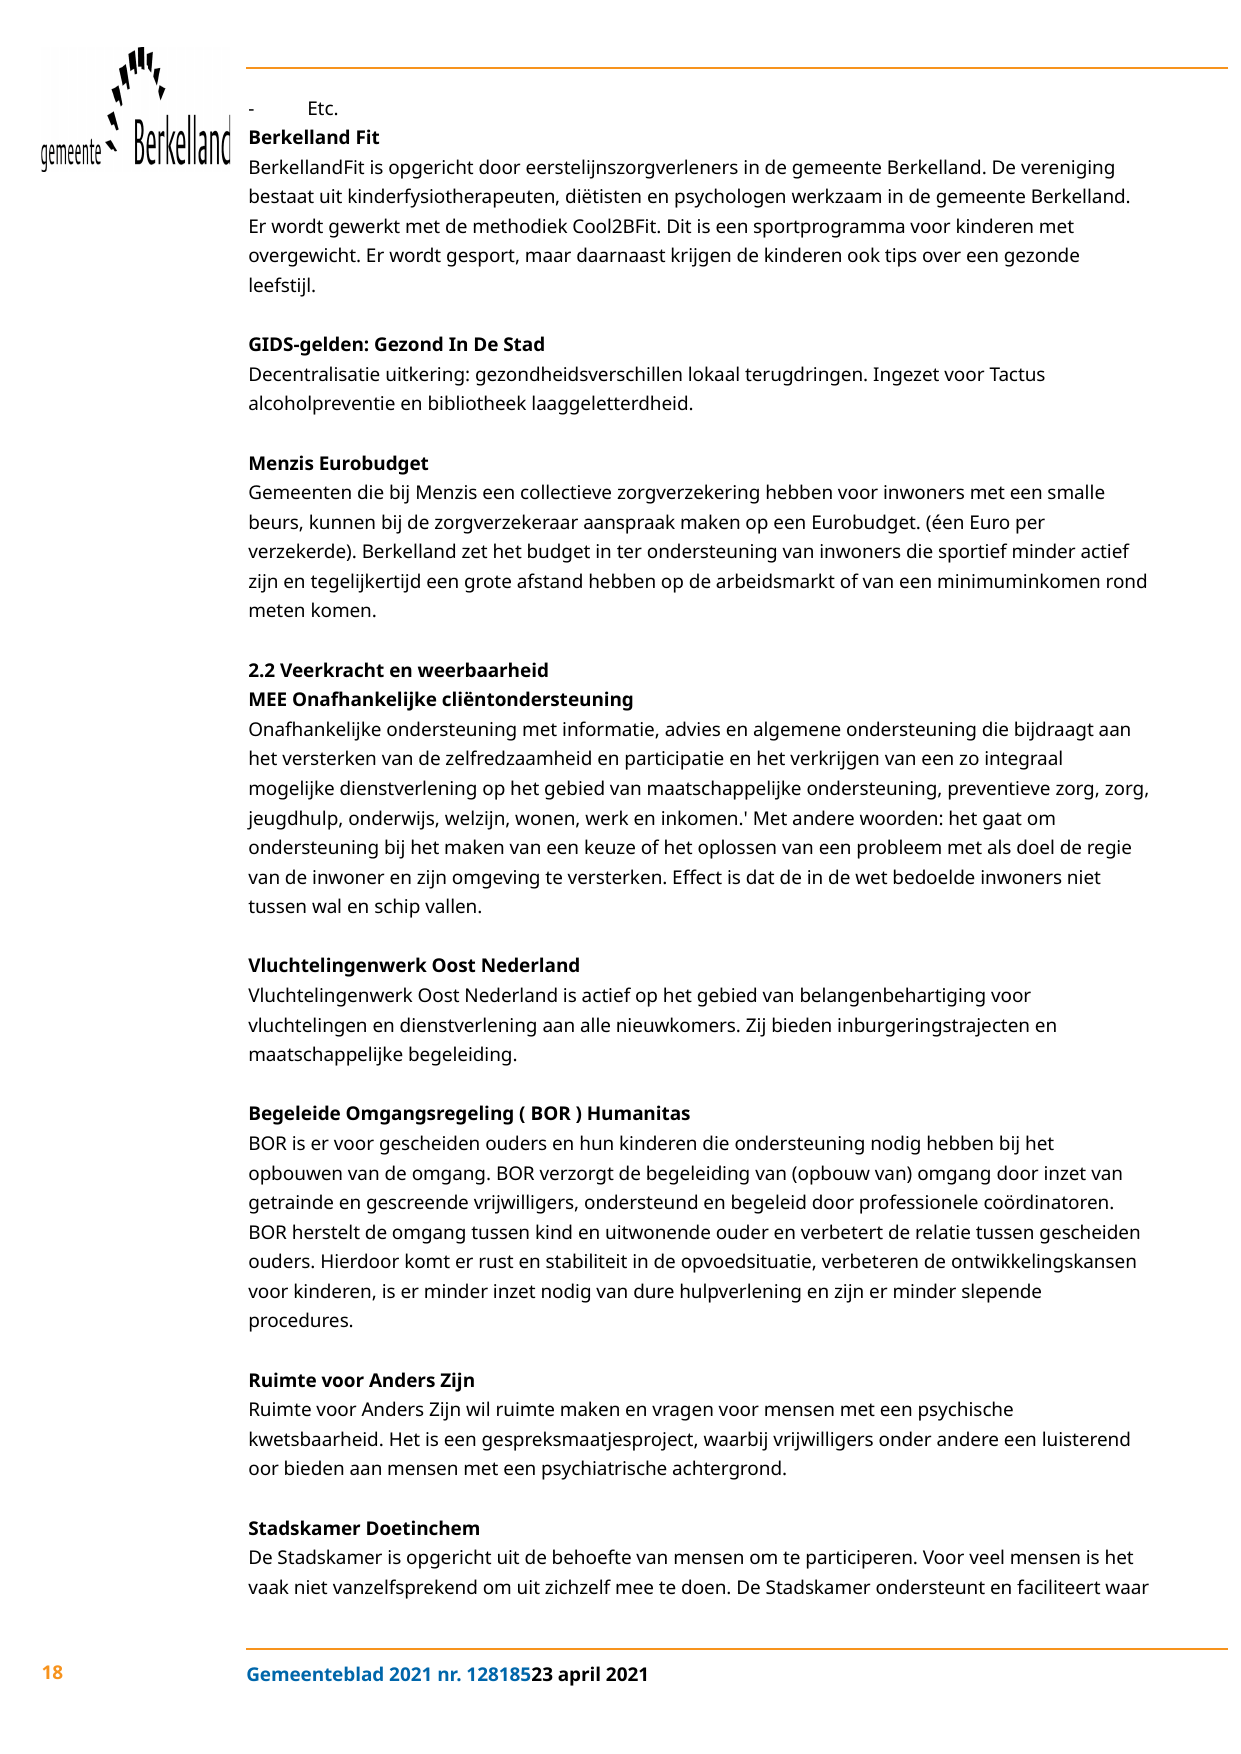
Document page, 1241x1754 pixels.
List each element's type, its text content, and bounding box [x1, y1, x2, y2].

text MEE Onafhankelijke cliëntondersteuning [248, 686, 1152, 712]
text Vluchtelingenwerk Oost Nederland is actief op het gebied van belangenbehartiging voor vluchtelingen en dienstverlening aan alle nieuwkomers. Zij bieden inburgeringstrajecten en maatschappelijke begeleiding. [248, 982, 1152, 1067]
text Berkelland Fit [248, 124, 1152, 150]
text BerkellandFit is opgericht door eerstelijnszorgverleners in de gemeente Berkelland. De vereniging bestaat uit kinderfysiotherapeuten, diëtisten en psychologen werkzaam in de gemeente Berkelland. Er wordt gewerkt met de methodiek Cool2BFit. Dit is een sportprogramma voor kinderen met overgewicht. Er wordt gesport, maar daarnaast krijgen de kinderen ook tips over een gezonde leefstijl. [248, 154, 1152, 298]
text Stadskamer Doetinchem [248, 1515, 1152, 1541]
text De Stadskamer is opgericht uit de behoefte van mensen om te participeren. Voor veel mensen is het vaak niet vanzelfsprekend om uit zichzelf mee te doen. De Stadskamer ondersteunt en faciliteert waar [248, 1544, 1152, 1600]
text 2.2 Veerkracht en weerbaarheid [248, 657, 1152, 683]
text Begeleide Omgangsregeling ( BOR ) Humanitas [248, 1101, 1152, 1126]
text Ruimte voor Anders Zijn [248, 1367, 1152, 1393]
text Decentralisatie uitkering: gezondheidsverschillen lokaal terugdringen. Ingezet voor Tactus alcoholpreventie en bibliotheek laaggeletterdheid. [248, 361, 1152, 416]
text BOR is er voor gescheiden ouders en hun kinderen die ondersteuning nodig hebben bij het opbouwen van de omgang. BOR verzorgt de begeleiding van (opbouw van) omgang door inzet van getrainde en gescreende vrijwilligers, ondersteund en begeleid door professionele coördinatoren. BOR herstelt de omgang tussen kind en uitwonende ouder en verbetert de relatie tussen gescheiden ouders. Hierdoor komt er rust en stabiliteit in de opvoedsituatie, verbeteren de ontwikkelingskansen voor kinderen, is er minder inzet nodig van dure hulpverlening en zijn er minder slepende procedures. [248, 1130, 1152, 1333]
text Menzis Eurobudget [248, 450, 1152, 476]
picture [41, 47, 231, 172]
text Vluchtelingenwerk Oost Nederland [248, 953, 1152, 978]
list Etc. [248, 95, 1152, 121]
text Ruimte voor Anders Zijn wil ruimte maken en vragen voor mensen met een psychische kwetsbaarheid. Het is een gespreksmaatjesproject, waarbij vrijwilligers onder andere een luisterend oor bieden aan mensen met een psychiatrische achtergrond. [248, 1396, 1152, 1481]
text GIDS-gelden: Gezond In De Stad [248, 331, 1152, 357]
text Onafhankelijke ondersteuning met informatie, advies en algemene ondersteuning die bijdraagt aan het versterken van de zelfredzaamheid en participatie en het verkrijgen van een zo integraal mogelijke dienstverlening op het gebied van maatschappelijke ondersteuning, preventieve zorg, zorg, jeugdhulp, onderwijs, welzijn, wonen, werk en inkomen.' Met andere woorden: het gaat om ondersteuning bij het maken van een keuze of het oplossen van een probleem met als doel de regie van de inwoner en zijn omgeving te versterken. Effect is dat de in de wet bedoelde inwoners niet tussen wal en schip vallen. [248, 716, 1152, 919]
text Gemeenten die bij Menzis een collectieve zorgverzekering hebben voor inwoners met een smalle beurs, kunnen bij de zorgverzekeraar aanspraak maken op een Eurobudget. (éen Euro per verzekerde). Berkelland zet het budget in ter ondersteuning van inwoners die sportief minder actief zijn en tegelijkertijd een grote afstand hebben op de arbeidsmarkt of van een minimuminkomen rond meten komen. [248, 479, 1152, 623]
